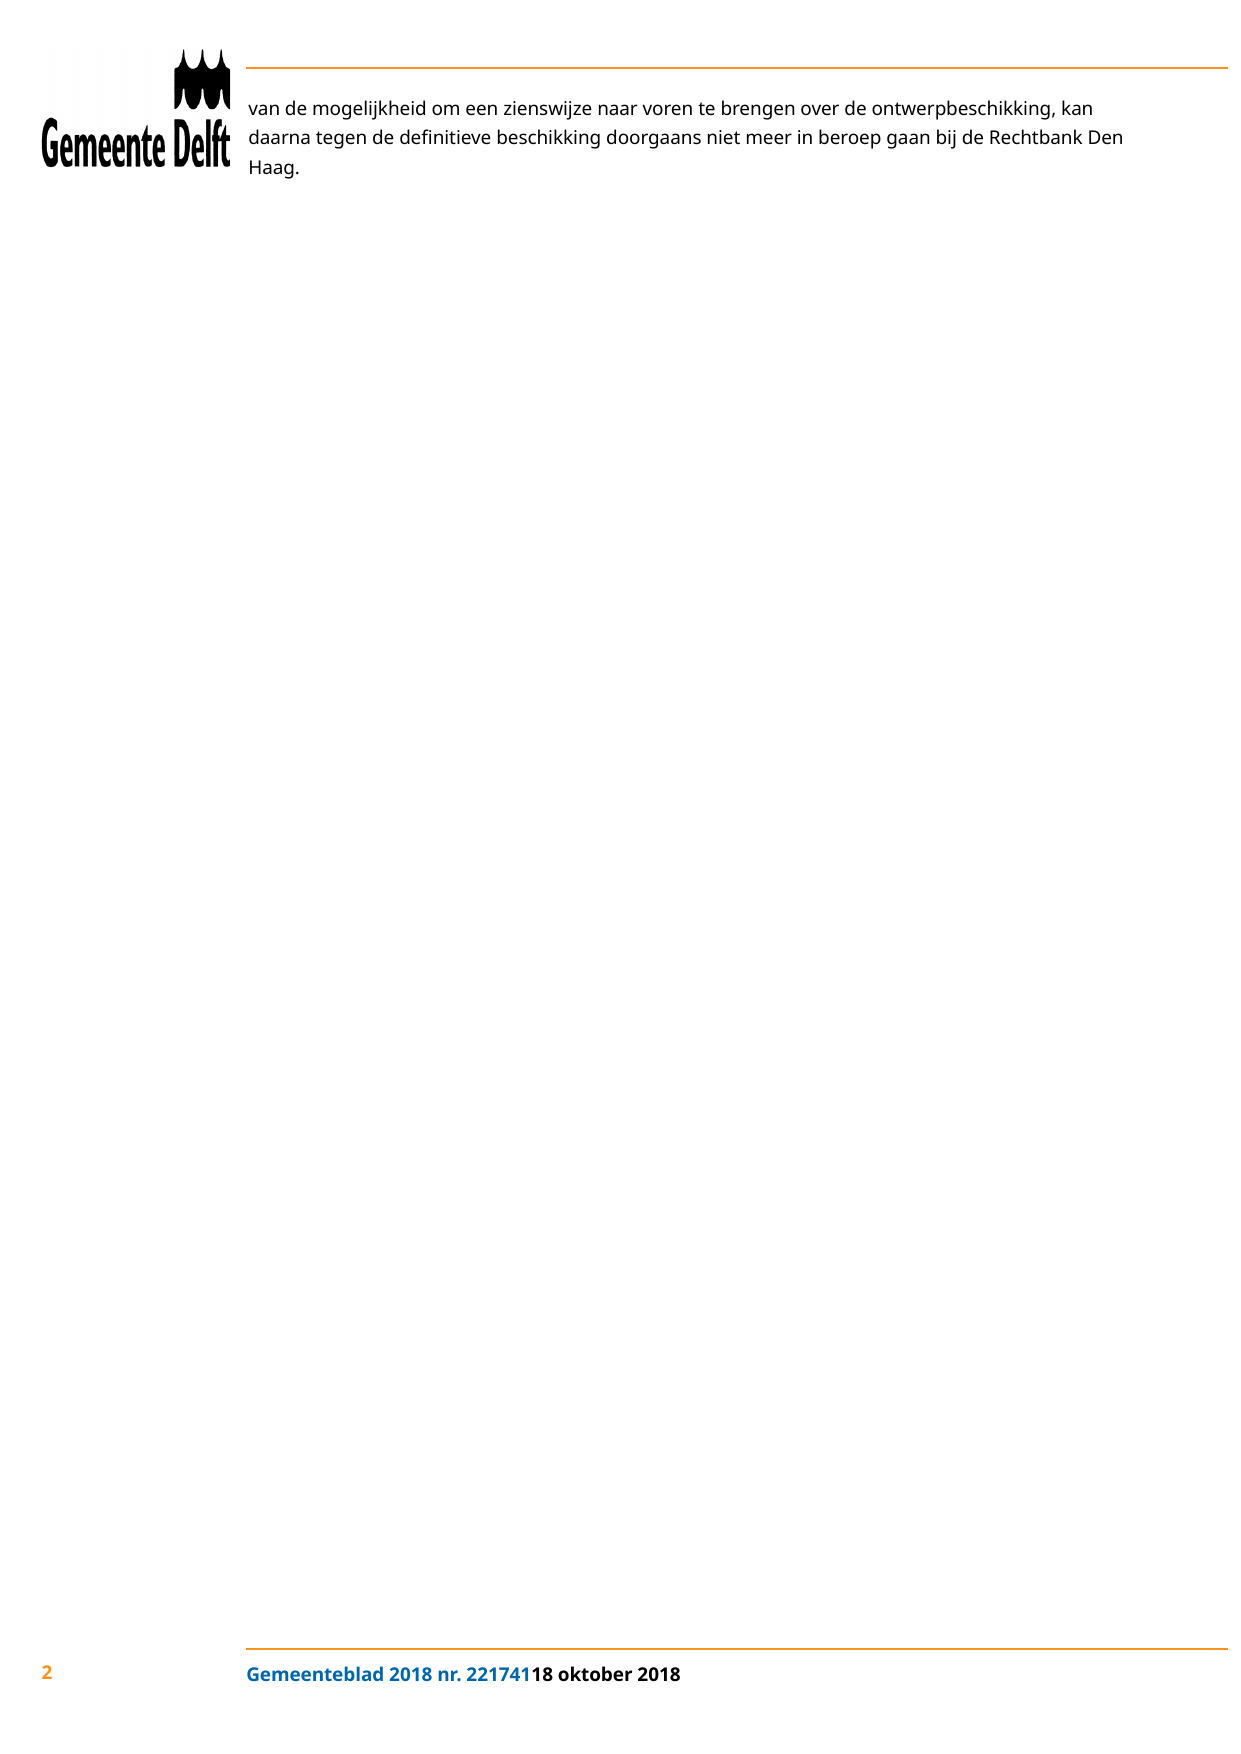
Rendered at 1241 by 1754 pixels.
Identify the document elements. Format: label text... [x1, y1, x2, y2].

picture [41, 47, 231, 172]
text van de mogelijkheid om een zienswijze naar voren te brengen over de ontwerpbeschikking, kan daarna tegen de definitieve beschikking doorgaans niet meer in beroep gaan bij de Rechtbank Den Haag. [248, 95, 1152, 180]
